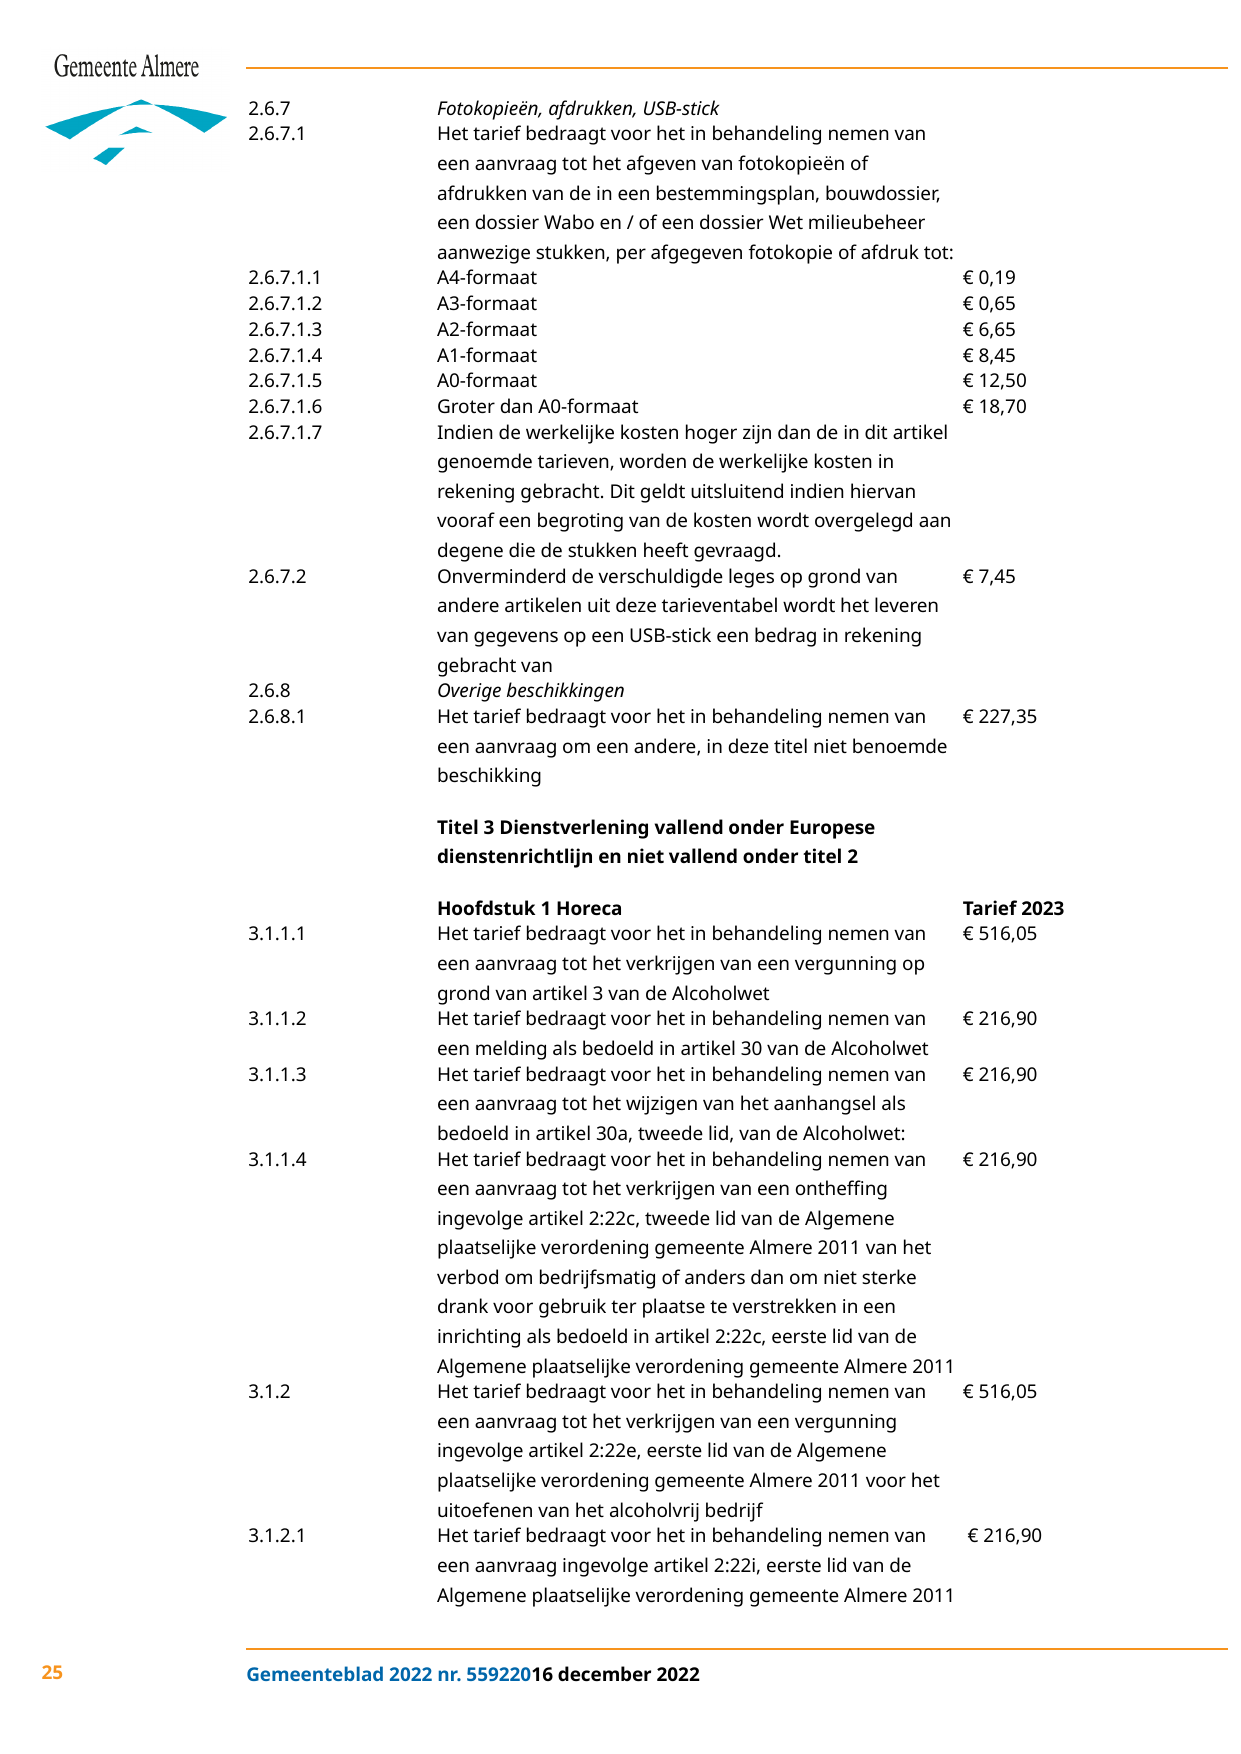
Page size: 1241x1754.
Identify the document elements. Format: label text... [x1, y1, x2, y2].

table_cell Het tarief bedraagt voor het in behandeling nemen van een aanvraag tot het verkrijgen van een vergunning ingevolge artikel 2:22e, eerste lid van de Algemene plaatselijke verordening gemeente Almere 2011 voor het uitoefenen van het alcoholvrij bedrijf [437, 1379, 963, 1523]
table_cell Fotokopieën, afdrukken, USB-stick [437, 95, 963, 121]
table_cell A0-formaat [437, 368, 963, 393]
table_cell € 0,65 [963, 290, 1152, 316]
table_cell 2.6.7 [248, 95, 437, 121]
table_cell Het tarief bedraagt voor het in behandeling nemen van een aanvraag om een andere, in deze titel niet benoemde beschikking [437, 703, 963, 788]
table_cell [963, 95, 1152, 121]
table_cell 2.6.8.1 [248, 703, 437, 788]
table_cell Het tarief bedraagt voor het in behandeling nemen van een aanvraag tot het verkrijgen van een vergunning op grond van artikel 3 van de Alcoholwet [437, 921, 963, 1006]
table_cell 2.6.7.2 [248, 563, 437, 677]
table_cell € 0,19 [963, 265, 1152, 290]
table_cell 2.6.7.1.5 [248, 368, 437, 393]
table_cell € 227,35 [963, 703, 1152, 788]
table_cell Overige beschikkingen [437, 678, 963, 703]
table_cell 2.6.7.1.1 [248, 265, 437, 290]
table_cell € 216,90 [963, 1006, 1152, 1061]
table_cell Indien de werkelijke kosten hoger zijn dan de in dit artikel genoemde tarieven, worden de werkelijke kosten in rekening gebracht. Dit geldt uitsluitend indien hiervan vooraf een begroting van de kosten wordt overgelegd aan degene die de stukken heeft gevraagd. [437, 419, 963, 563]
table_cell Titel 3 Dienstverlening vallend onder Europese dienstenrichtlijn en niet vallend onder titel 2 [437, 814, 963, 869]
table_cell [963, 788, 1152, 814]
table_cell Hoofdstuk 1 Horeca [437, 895, 963, 921]
table_cell [963, 814, 1152, 869]
table_cell Het tarief bedraagt voor het in behandeling nemen van een aanvraag tot het wijzigen van het aanhangsel als bedoeld in artikel 30a, tweede lid, van de Alcoholwet: [437, 1061, 963, 1146]
table_cell 2.6.7.1.4 [248, 342, 437, 367]
table_cell 2.6.7.1.6 [248, 393, 437, 419]
picture [41, 47, 231, 172]
table_cell 2.6.7.1.2 [248, 290, 437, 316]
table_cell Het tarief bedraagt voor het in behandeling nemen van een aanvraag tot het verkrijgen van een ontheffing ingevolge artikel 2:22c, tweede lid van de Algemene plaatselijke verordening gemeente Almere 2011 van het verbod om bedrijfsmatig of anders dan om niet sterke drank voor gebruik ter plaatse te verstrekken in een inrichting als bedoeld in artikel 2:22c, eerste lid van de Algemene plaatselijke verordening gemeente Almere 2011 [437, 1146, 963, 1378]
table_cell [248, 788, 437, 814]
table_cell 3.1.1.4 [248, 1146, 437, 1378]
table_cell [963, 419, 1152, 563]
table_cell € 216,90 [963, 1061, 1152, 1146]
table_cell Groter dan A0-formaat [437, 393, 963, 419]
table_cell € 12,50 [963, 368, 1152, 393]
table_cell 3.1.2.1 [248, 1523, 437, 1607]
table_cell Het tarief bedraagt voor het in behandeling nemen van een aanvraag tot het afgeven van fotokopieën of afdrukken van de in een bestemmingsplan, bouwdossier, een dossier Wabo en / of een dossier Wet milieubeheer aanwezige stukken, per afgegeven fotokopie of afdruk tot: [437, 121, 963, 264]
table_cell [248, 814, 437, 869]
table_cell Tarief 2023 [963, 895, 1152, 921]
table_cell 2.6.7.1.7 [248, 419, 437, 563]
table_cell 2.6.7.1 [248, 121, 437, 264]
table_cell € 216,90 [963, 1523, 1152, 1607]
table_cell Het tarief bedraagt voor het in behandeling nemen van een melding als bedoeld in artikel 30 van de Alcoholwet [437, 1006, 963, 1061]
table_cell [437, 788, 963, 814]
table_cell A1-formaat [437, 342, 963, 367]
table_cell 3.1.1.2 [248, 1006, 437, 1061]
table_cell 3.1.1.1 [248, 921, 437, 1006]
table_cell 3.1.2 [248, 1379, 437, 1523]
table_cell € 18,70 [963, 393, 1152, 419]
table_cell € 6,65 [963, 316, 1152, 342]
table_cell € 516,05 [963, 1379, 1152, 1523]
table_cell [437, 869, 963, 895]
table_cell € 8,45 [963, 342, 1152, 367]
table_cell A3-formaat [437, 290, 963, 316]
table_cell € 516,05 [963, 921, 1152, 1006]
table_cell Onverminderd de verschuldigde leges op grond van andere artikelen uit deze tarieventabel wordt het leveren van gegevens op een USB-stick een bedrag in rekening gebracht van [437, 563, 963, 677]
table_cell € 7,45 [963, 563, 1152, 677]
table_cell Het tarief bedraagt voor het in behandeling nemen van een aanvraag ingevolge artikel 2:22i, eerste lid van de Algemene plaatselijke verordening gemeente Almere 2011 [437, 1523, 963, 1607]
table_cell 3.1.1.3 [248, 1061, 437, 1146]
table_cell A4-formaat [437, 265, 963, 290]
table_cell [963, 121, 1152, 264]
table_cell 2.6.7.1.3 [248, 316, 437, 342]
table_cell [963, 678, 1152, 703]
table_cell 2.6.8 [248, 678, 437, 703]
table_cell € 216,90 [963, 1146, 1152, 1378]
table_cell [248, 895, 437, 921]
table_cell A2-formaat [437, 316, 963, 342]
table_cell [963, 869, 1152, 895]
table_cell [248, 869, 437, 895]
